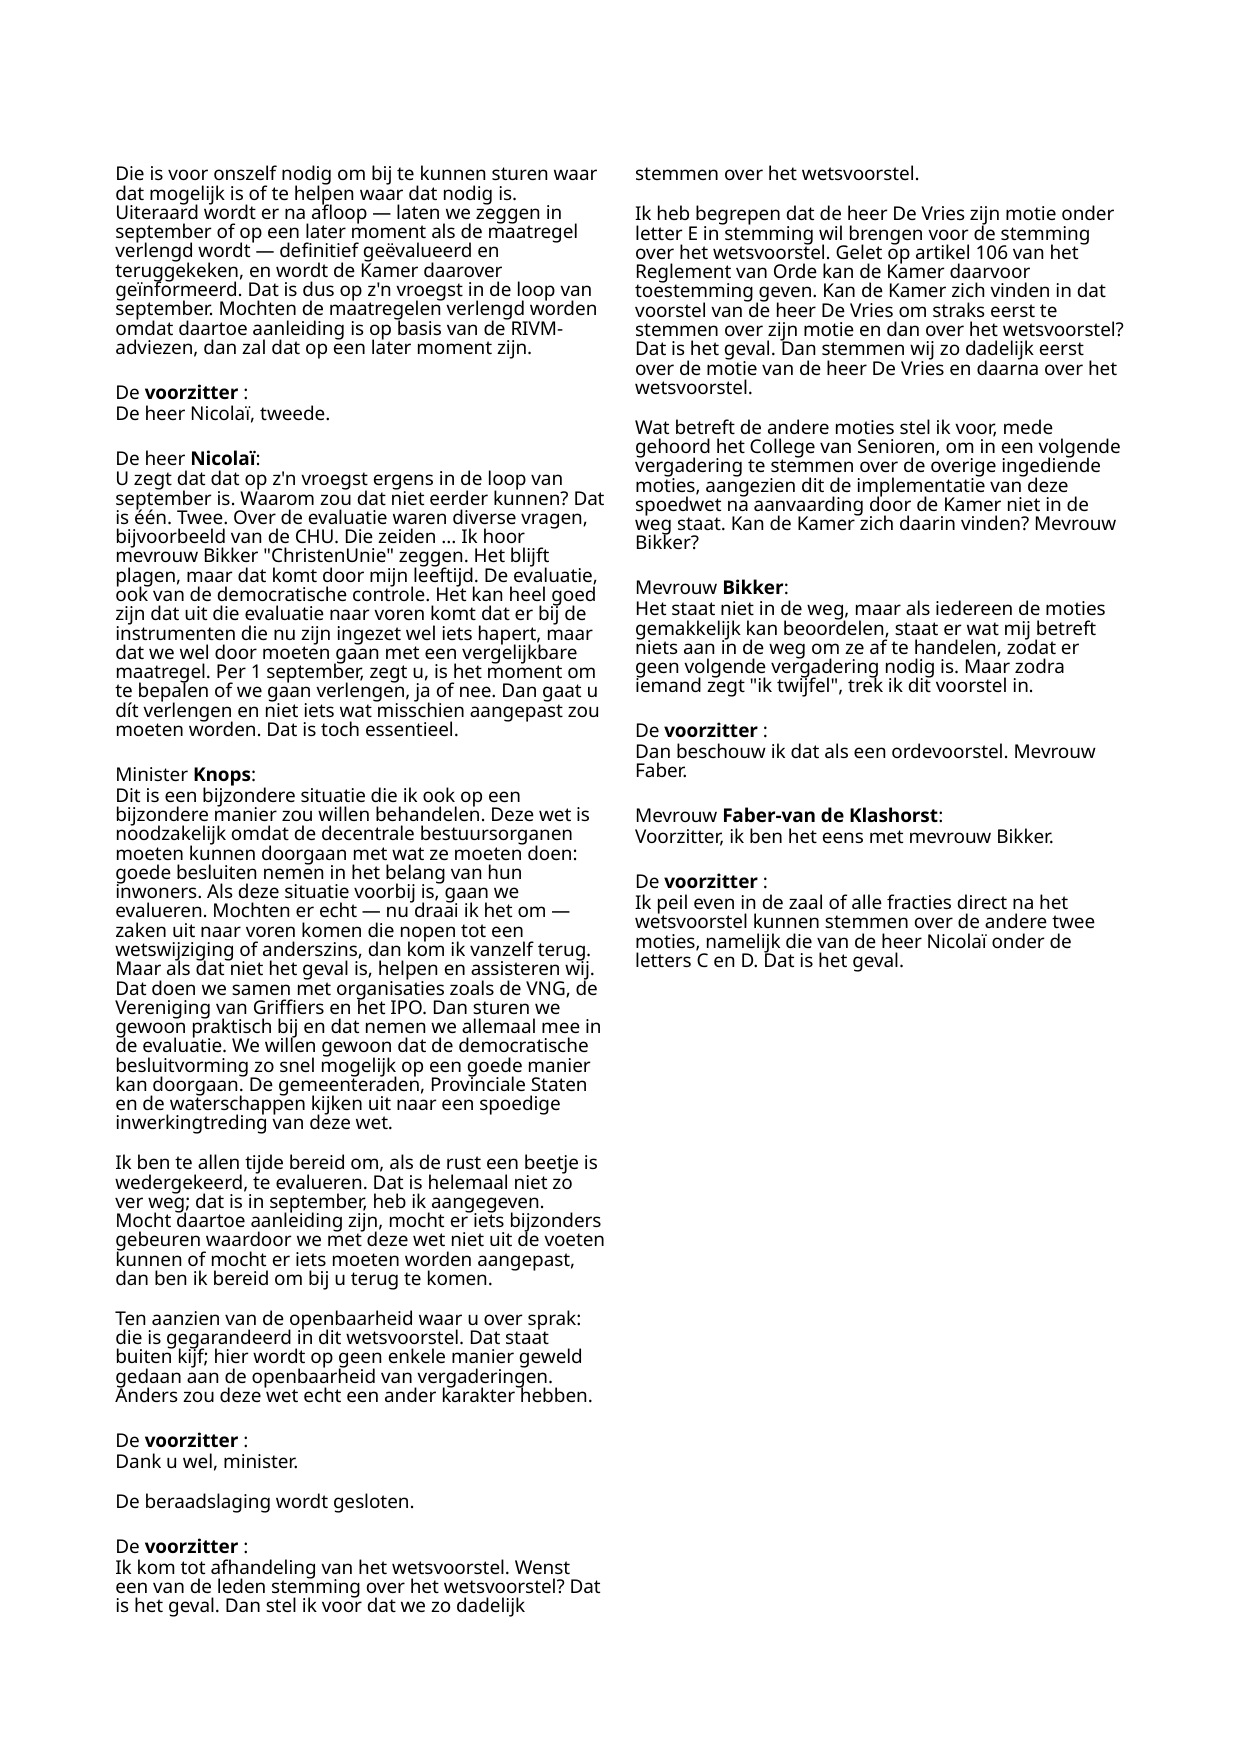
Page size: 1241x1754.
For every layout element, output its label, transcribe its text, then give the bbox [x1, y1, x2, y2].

text Minister Knops: [115, 761, 605, 787]
text U zegt dat dat op z'n vroegst ergens in de loop van september is. Waarom zou dat niet eerder kunnen? Dat is één. Twee. Over de evaluatie waren diverse vragen, bijvoorbeeld van de CHU. Die zeiden ... Ik hoor mevrouw Bikker "ChristenUnie" zeggen. Het blijft plagen, maar dat komt door mijn leeftijd. De evaluatie, ook van de democratische controle. Het kan heel goed zijn dat uit die evaluatie naar voren komt dat er bij de instrumenten die nu zijn ingezet wel iets hapert, maar dat we wel door moeten gaan met een vergelijkbare maatregel. Per 1 september, zegt u, is het moment om te bepalen of we gaan verlengen, ja of nee. Dan gaat u dít verlengen en niet iets wat misschien aangepast zou moeten worden. Dat is toch essentieel. [115, 470, 605, 740]
text Dank u wel, minister. [115, 1453, 605, 1472]
text De voorzitter : [115, 1427, 605, 1453]
text stemmen over het wetsvoorstel. [635, 165, 1125, 184]
text Ten aanzien van de openbaarheid waar u over sprak: die is gegarandeerd in dit wetsvoorstel. Dat staat buiten kijf; hier wordt op geen enkele manier geweld gedaan aan de openbaarheid van vergaderingen. Anders zou deze wet echt een ander karakter hebben. [115, 1310, 605, 1406]
text De voorzitter : [115, 379, 605, 404]
text De voorzitter : [115, 1533, 605, 1559]
text Ik heb begrepen dat de heer De Vries zijn motie onder letter E in stemming wil brengen voor de stemming over het wetsvoorstel. Gelet op artikel 106 van het Reglement van Orde kan de Kamer daarvoor toestemming geven. Kan de Kamer zich vinden in dat voorstel van de heer De Vries om straks eerst te stemmen over zijn motie en dan over het wetsvoorstel? Dat is het geval. Dan stemmen wij zo dadelijk eerst over de motie van de heer De Vries en daarna over het wetsvoorstel. [635, 205, 1125, 398]
text Wat betreft de andere moties stel ik voor, mede gehoord het College van Senioren, om in een volgende vergadering te stemmen over de overige ingediende moties, aangezien dit de implementatie van deze spoedwet na aanvaarding door de Kamer niet in de weg staat. Kan de Kamer zich daarin vinden? Mevrouw Bikker? [635, 419, 1125, 554]
text Ik ben te allen tijde bereid om, als de rust een beetje is wedergekeerd, te evalueren. Dat is helemaal niet zo ver weg; dat is in september, heb ik aangegeven. Mocht daartoe aanleiding zijn, mocht er iets bijzonders gebeuren waardoor we met deze wet niet uit de voeten kunnen of mocht er iets moeten worden aangepast, dan ben ik bereid om bij u terug te komen. [115, 1154, 605, 1289]
text Dit is een bijzondere situatie die ik ook op een bijzondere manier zou willen behandelen. Deze wet is noodzakelijk omdat de decentrale bestuursorganen moeten kunnen doorgaan met wat ze moeten doen: goede besluiten nemen in het belang van hun inwoners. Als deze situatie voorbij is, gaan we evalueren. Mochten er echt — nu draai ik het om — zaken uit naar voren komen die nopen tot een wetswijziging of anderszins, dan kom ik vanzelf terug. Maar als dat niet het geval is, helpen en assisteren wij. Dat doen we samen met organisaties zoals de VNG, de Vereniging van Griffiers en het IPO. Dan sturen we gewoon praktisch bij en dat nemen we allemaal mee in de evaluatie. We willen gewoon dat de democratische besluitvorming zo snel mogelijk op een goede manier kan doorgaan. De gemeenteraden, Provinciale Staten en de waterschappen kijken uit naar een spoedige inwerkingtreding van deze wet. [115, 787, 605, 1134]
text Die is voor onszelf nodig om bij te kunnen sturen waar dat mogelijk is of te helpen waar dat nodig is. Uiteraard wordt er na afloop — laten we zeggen in september of op een later moment als de maatregel verlengd wordt — definitief geëvalueerd en teruggekeken, en wordt de Kamer daarover geïnformeerd. Dat is dus op z'n vroegst in de loop van september. Mochten de maatregelen verlengd worden omdat daartoe aanleiding is op basis van de RIVM-adviezen, dan zal dat op een later moment zijn. [115, 165, 605, 358]
text Mevrouw Faber-van de Klashorst: [635, 802, 1125, 828]
text Mevrouw Bikker: [635, 574, 1125, 600]
text Ik peil even in de zaal of alle fracties direct na het wetsvoorstel kunnen stemmen over de andere twee moties, namelijk die van de heer Nicolaï onder de letters C en D. Dat is het geval. [635, 894, 1125, 971]
text De voorzitter : [635, 717, 1125, 743]
text De heer Nicolaï, tweede. [115, 404, 605, 424]
text De beraadslaging wordt gesloten. [115, 1493, 605, 1512]
text De heer Nicolaï: [115, 445, 605, 470]
text Dan beschouw ik dat als een ordevoorstel. Mevrouw Faber. [635, 743, 1125, 782]
text Voorzitter, ik ben het eens met mevrouw Bikker. [635, 828, 1125, 847]
text De voorzitter : [635, 868, 1125, 894]
text Ik kom tot afhandeling van het wetsvoorstel. Wenst een van de leden stemming over het wetsvoorstel? Dat is het geval. Dan stel ik voor dat we zo dadelijk [115, 1559, 605, 1617]
text Het staat niet in de weg, maar als iedereen de moties gemakkelijk kan beoordelen, staat er wat mij betreft niets aan in de weg om ze af te handelen, zodat er geen volgende vergadering nodig is. Maar zodra iemand zegt "ik twijfel", trek ik dit voorstel in. [635, 600, 1125, 697]
